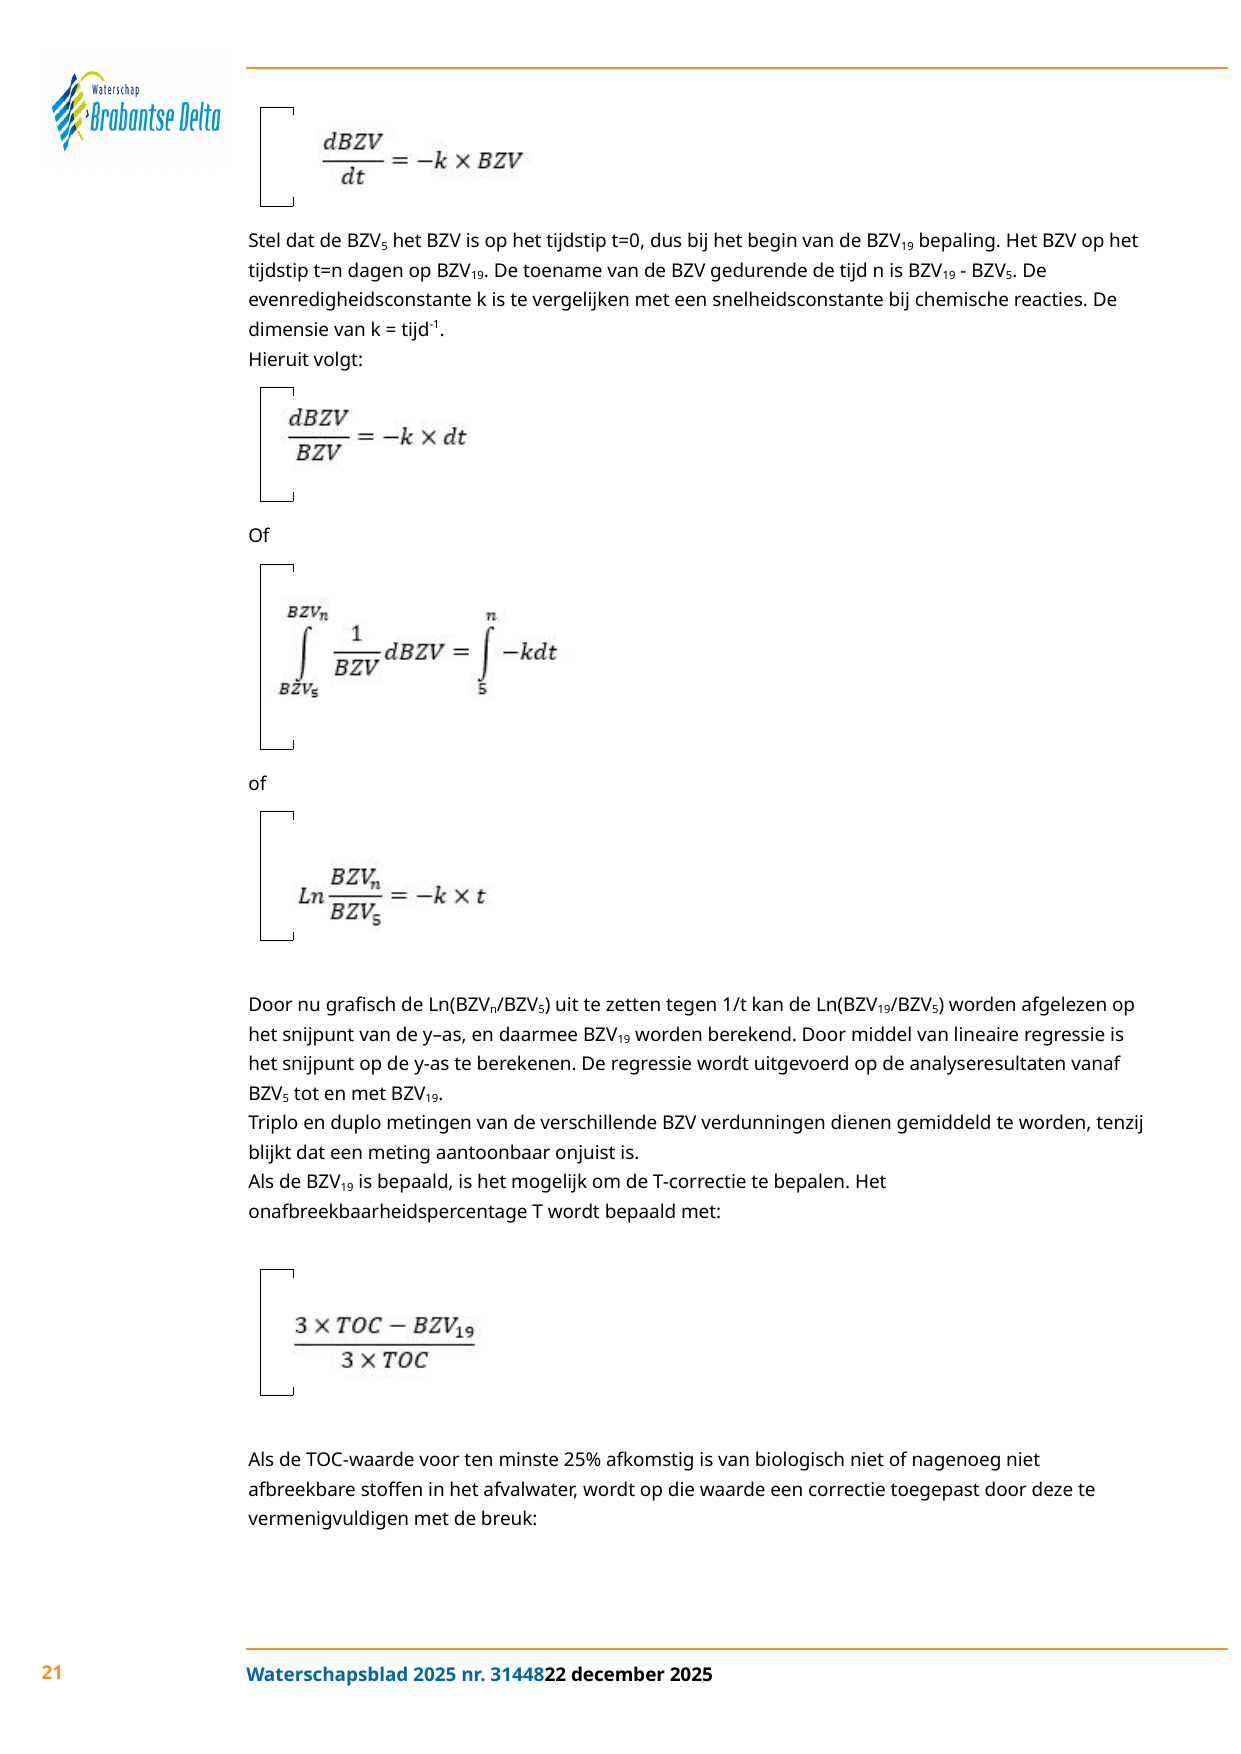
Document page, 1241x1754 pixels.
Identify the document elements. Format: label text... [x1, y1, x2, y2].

picture [268, 396, 484, 492]
text Triplo en duplo metingen van de verschillende BZV verdunningen dienen gemiddeld te worden, tenzij blijkt dat een meting aantoonbaar onjuist is. [248, 1109, 1152, 1165]
text Als de BZV19 is bepaald, is het mogelijk om de T-correctie te bepalen. Het onafbreekbaarheidspercentage T wordt bepaald met: [248, 1169, 1152, 1224]
picture [268, 820, 541, 932]
picture [268, 115, 576, 197]
picture [268, 572, 600, 740]
text Hieruit volgt: [248, 346, 1152, 371]
text Door nu grafisch de Ln(BZVn/BZV5) uit te zetten tegen 1/t kan de Ln(BZV19/BZV5) worden afgelezen op het snijpunt van de y–as, en daarmee BZV19 worden berekend. Door middel van lineaire regressie is het snijpunt op de y-as te berekenen. De regressie wordt uitgevoerd op de analyseresultaten vanaf BZV5 tot en met BZV19. [248, 991, 1152, 1106]
text Of [248, 522, 1152, 548]
text of [248, 770, 1152, 796]
picture [268, 1278, 511, 1387]
picture [41, 47, 231, 172]
text Stel dat de BZV5 het BZV is op het tijdstip t=0, dus bij het begin van de BZV19 bepaling. Het BZV op het tijdstip t=n dagen op BZV19. De toename van de BZV gedurende de tijd n is BZV19 - BZV5. De evenredigheidsconstante k is te vergelijken met een snelheidsconstante bij chemische reacties. De dimensie van k = tijd-1. [248, 227, 1152, 342]
text Als de TOC-waarde voor ten minste 25% afkomstig is van biologisch niet of nagenoeg niet afbreekbare stoffen in het afvalwater, wordt op die waarde een correctie toegepast door deze te vermenigvuldigen met de breuk: [248, 1446, 1152, 1531]
